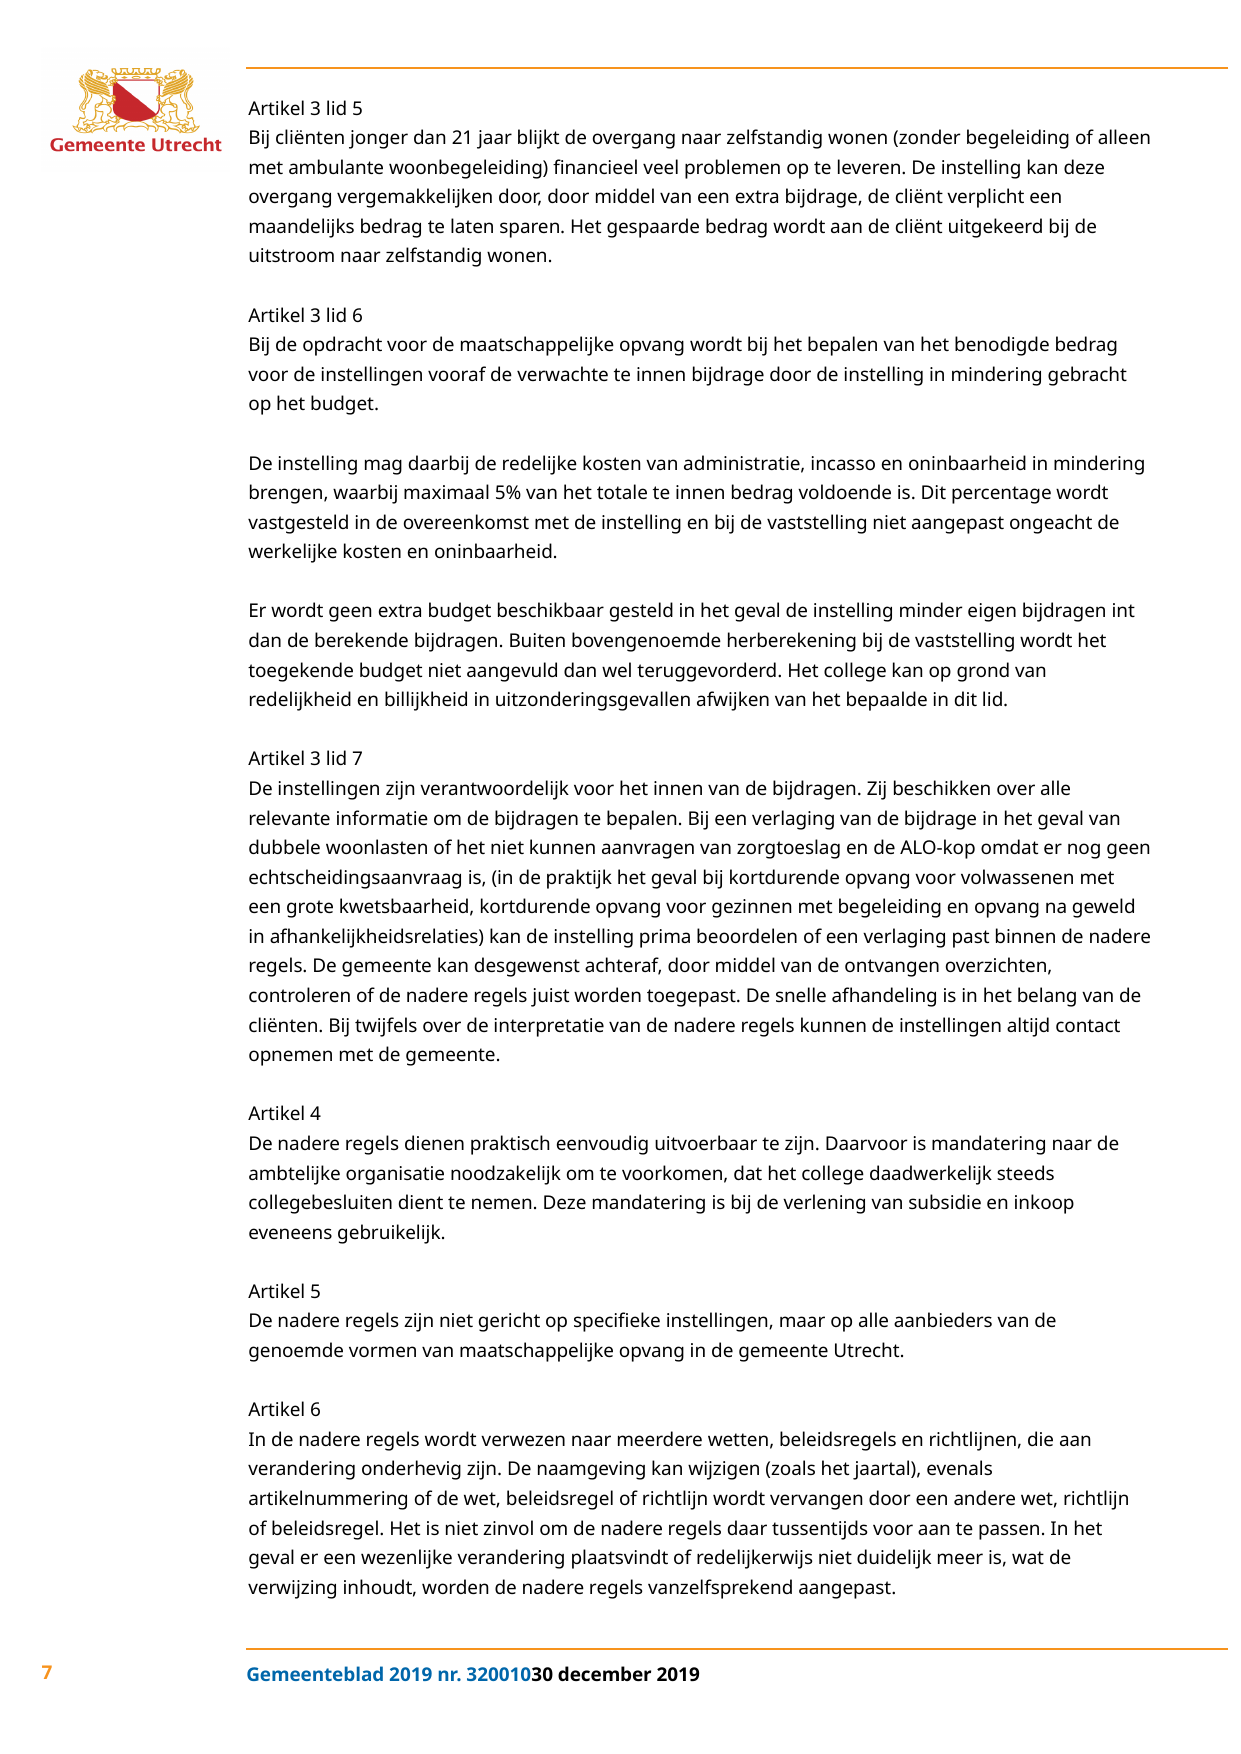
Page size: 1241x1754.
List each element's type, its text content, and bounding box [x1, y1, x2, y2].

text Artikel 3 lid 6 [248, 302, 1152, 328]
text Bij de opdracht voor de maatschappelijke opvang wordt bij het bepalen van het benodigde bedrag voor de instellingen vooraf de verwachte te innen bijdrage door de instelling in mindering gebracht op het budget. [248, 331, 1152, 416]
picture [41, 47, 231, 172]
text Artikel 5 [248, 1278, 1152, 1304]
text De nadere regels dienen praktisch eenvoudig uitvoerbaar te zijn. Daarvoor is mandatering naar de ambtelijke organisatie noodzakelijk om te voorkomen, dat het college daadwerkelijk steeds collegebesluiten dient te nemen. Deze mandatering is bij de verlening van subsidie en inkoop eveneens gebruikelijk. [248, 1130, 1152, 1245]
text Er wordt geen extra budget beschikbaar gesteld in het geval de instelling minder eigen bijdragen int dan de berekende bijdragen. Buiten bovengenoemde herberekening bij de vaststelling wordt het toegekende budget niet aangevuld dan wel teruggevorderd. Het college kan op grond van redelijkheid en billijkheid in uitzonderingsgevallen afwijken van het bepaalde in dit lid. [248, 598, 1152, 712]
text Artikel 6 [248, 1396, 1152, 1422]
text In de nadere regels wordt verwezen naar meerdere wetten, beleidsregels en richtlijnen, die aan verandering onderhevig zijn. De naamgeving kan wijzigen (zoals het jaartal), evenals artikelnummering of de wet, beleidsregel of richtlijn wordt vervangen door een andere wet, richtlijn of beleidsregel. Het is niet zinvol om de nadere regels daar tussentijds voor aan te passen. In het geval er een wezenlijke verandering plaatsvindt of redelijkerwijs niet duidelijk meer is, wat de verwijzing inhoudt, worden de nadere regels vanzelfsprekend aangepast. [248, 1426, 1152, 1600]
text Artikel 3 lid 5 [248, 95, 1152, 121]
text Artikel 4 [248, 1101, 1152, 1126]
text De instellingen zijn verantwoordelijk voor het innen van de bijdragen. Zij beschikken over alle relevante informatie om de bijdragen te bepalen. Bij een verlaging van de bijdrage in het geval van dubbele woonlasten of het niet kunnen aanvragen van zorgtoeslag en de ALO-kop omdat er nog geen echtscheidingsaanvraag is, (in de praktijk het geval bij kortdurende opvang voor volwassenen met een grote kwetsbaarheid, kortdurende opvang voor gezinnen met begeleiding en opvang na geweld in afhankelijkheidsrelaties) kan de instelling prima beoordelen of een verlaging past binnen de nadere regels. De gemeente kan desgewenst achteraf, door middel van de ontvangen overzichten, controleren of de nadere regels juist worden toegepast. De snelle afhandeling is in het belang van de cliënten. Bij twijfels over de interpretatie van de nadere regels kunnen de instellingen altijd contact opnemen met de gemeente. [248, 775, 1152, 1067]
text Bij cliënten jonger dan 21 jaar blijkt de overgang naar zelfstandig wonen (zonder begeleiding of alleen met ambulante woonbegeleiding) financieel veel problemen op te leveren. De instelling kan deze overgang vergemakkelijken door, door middel van een extra bijdrage, de cliënt verplicht een maandelijks bedrag te laten sparen. Het gespaarde bedrag wordt aan de cliënt uitgekeerd bij de uitstroom naar zelfstandig wonen. [248, 124, 1152, 268]
text De instelling mag daarbij de redelijke kosten van administratie, incasso en oninbaarheid in mindering brengen, waarbij maximaal 5% van het totale te innen bedrag voldoende is. Dit percentage wordt vastgesteld in de overeenkomst met de instelling en bij de vaststelling niet aangepast ongeacht de werkelijke kosten en oninbaarheid. [248, 450, 1152, 564]
text De nadere regels zijn niet gericht op specifieke instellingen, maar op alle aanbieders van de genoemde vormen van maatschappelijke opvang in de gemeente Utrecht. [248, 1308, 1152, 1363]
text Artikel 3 lid 7 [248, 746, 1152, 771]
